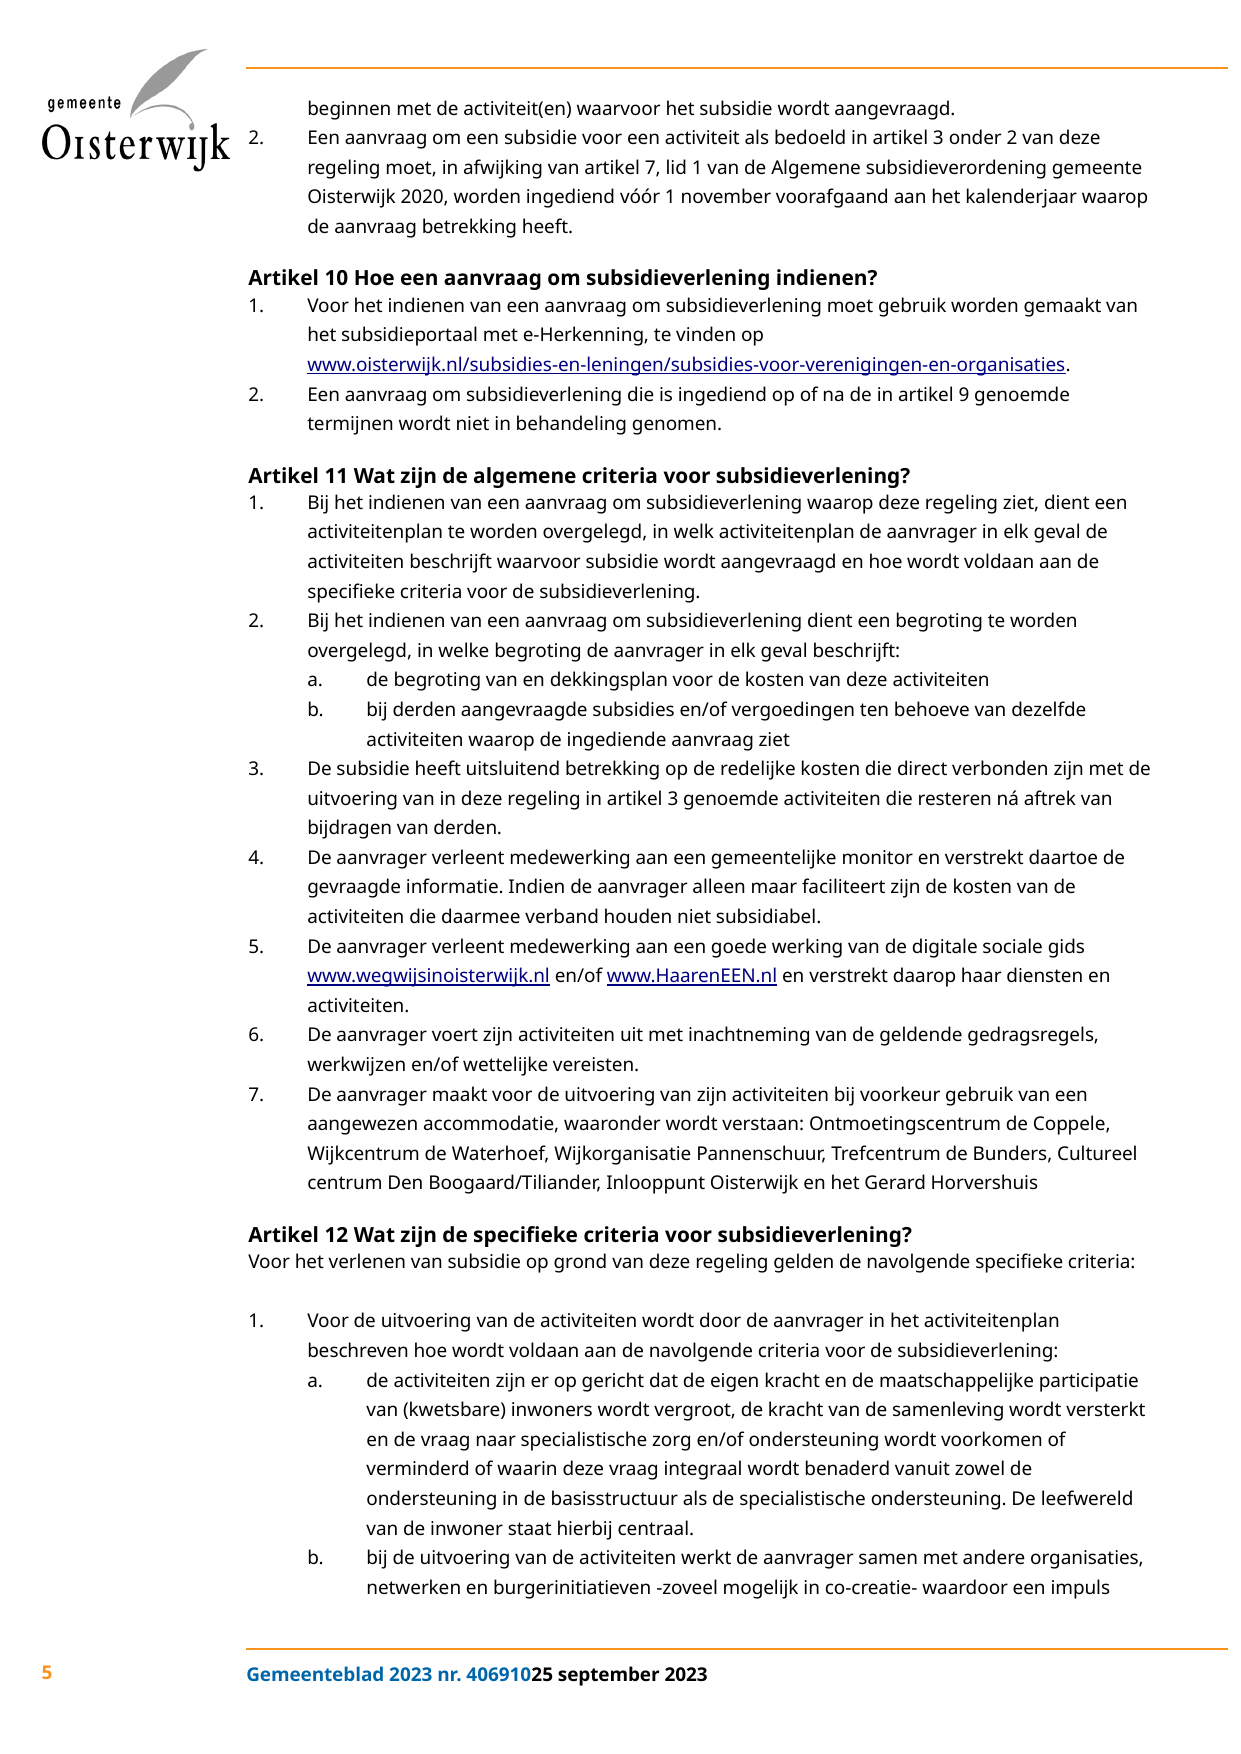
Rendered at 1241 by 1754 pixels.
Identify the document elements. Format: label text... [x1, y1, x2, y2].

list De aanvrager voert zijn activiteiten uit met inachtneming van de geldende gedragsregels, werkwijzen en/of wettelijke vereisten. [248, 1022, 1152, 1077]
list Voor het indienen van een aanvraag om subsidieverlening moet gebruik worden gemaakt van het subsidieportaal met e-Herkenning, te vinden op www.oisterwijk.nl/subsidies-en-leningen/subsidies-voor-verenigingen-en-organisaties. [248, 292, 1152, 377]
list Bij het indienen van een aanvraag om subsidieverlening waarop deze regeling ziet, dient een activiteitenplan te worden overgelegd, in welk activiteitenplan de aanvrager in elk geval de activiteiten beschrijft waarvoor subsidie wordt aangevraagd en hoe wordt voldaan aan de specifieke criteria voor de subsidieverlening. [248, 489, 1152, 604]
list De subsidie heeft uitsluitend betrekking op de redelijke kosten die direct verbonden zijn met de uitvoering van in deze regeling in artikel 3 genoemde activiteiten die resteren ná aftrek van bijdragen van derden. [248, 755, 1152, 840]
list de activiteiten zijn er op gericht dat de eigen kracht en de maatschappelijke participatie van (kwetsbare) inwoners wordt vergroot, de kracht van de samenleving wordt versterkt en de vraag naar specialistische zorg en/of ondersteuning wordt voorkomen of verminderd of waarin deze vraag integraal wordt benaderd vanuit zowel de ondersteuning in de basisstructuur als de specialistische ondersteuning. De leefwereld van de inwoner staat hierbij centraal. [307, 1367, 1152, 1540]
list De aanvrager verleent medewerking aan een goede werking van de digitale sociale gids www.wegwijsinoisterwijk.nl en/of www.HaarenEEN.nl en verstrekt daarop haar diensten en activiteiten. [248, 933, 1152, 1018]
list Bij het indienen van een aanvraag om subsidieverlening dient een begroting te worden overgelegd, in welke begroting de aanvrager in elk geval beschrijft: [248, 607, 1152, 663]
text Voor het verlenen van subsidie op grond van deze regeling gelden de navolgende specifieke criteria: [248, 1248, 1152, 1274]
text Artikel 12 Wat zijn de specifieke criteria voor subsidieverlening? [248, 1220, 1152, 1248]
text Artikel 10 Hoe een aanvraag om subsidieverlening indienen? [248, 263, 1152, 292]
list Een aanvraag om een subsidie voor een activiteit als bedoeld in artikel 3 onder 2 van deze regeling moet, in afwijking van artikel 7, lid 1 van de Algemene subsidieverordening gemeente Oisterwijk 2020, worden ingediend vóór 1 november voorafgaand aan het kalenderjaar waarop de aanvraag betrekking heeft. [248, 124, 1152, 239]
picture [41, 47, 231, 172]
list Voor de uitvoering van de activiteiten wordt door de aanvrager in het activiteitenplan beschreven hoe wordt voldaan aan de navolgende criteria voor de subsidieverlening: [248, 1308, 1152, 1363]
list Een aanvraag om subsidieverlening die is ingediend op of na de in artikel 9 genoemde termijnen wordt niet in behandeling genomen. [248, 381, 1152, 436]
list beginnen met de activiteit(en) waarvoor het subsidie wordt aangevraagd. [248, 95, 1152, 121]
list de begroting van en dekkingsplan voor de kosten van deze activiteiten [307, 667, 1152, 692]
list bij de uitvoering van de activiteiten werkt de aanvrager samen met andere organisaties, netwerken en burgerinitiatieven -zoveel mogelijk in co-creatie- waardoor een impuls [307, 1544, 1152, 1599]
text Artikel 11 Wat zijn de algemene criteria voor subsidieverlening? [248, 461, 1152, 489]
list De aanvrager maakt voor de uitvoering van zijn activiteiten bij voorkeur gebruik van een aangewezen accommodatie, waaronder wordt verstaan: Ontmoetingscentrum de Coppele, Wijkcentrum de Waterhoef, Wijkorganisatie Pannenschuur, Trefcentrum de Bunders, Cultureel centrum Den Boogaard/Tiliander, Inlooppunt Oisterwijk en het Gerard Horvershuis [248, 1081, 1152, 1195]
list De aanvrager verleent medewerking aan een gemeentelijke monitor en verstrekt daartoe de gevraagde informatie. Indien de aanvrager alleen maar faciliteert zijn de kosten van de activiteiten die daarmee verband houden niet subsidiabel. [248, 844, 1152, 929]
list bij derden aangevraagde subsidies en/of vergoedingen ten behoeve van dezelfde activiteiten waarop de ingediende aanvraag ziet [307, 696, 1152, 752]
